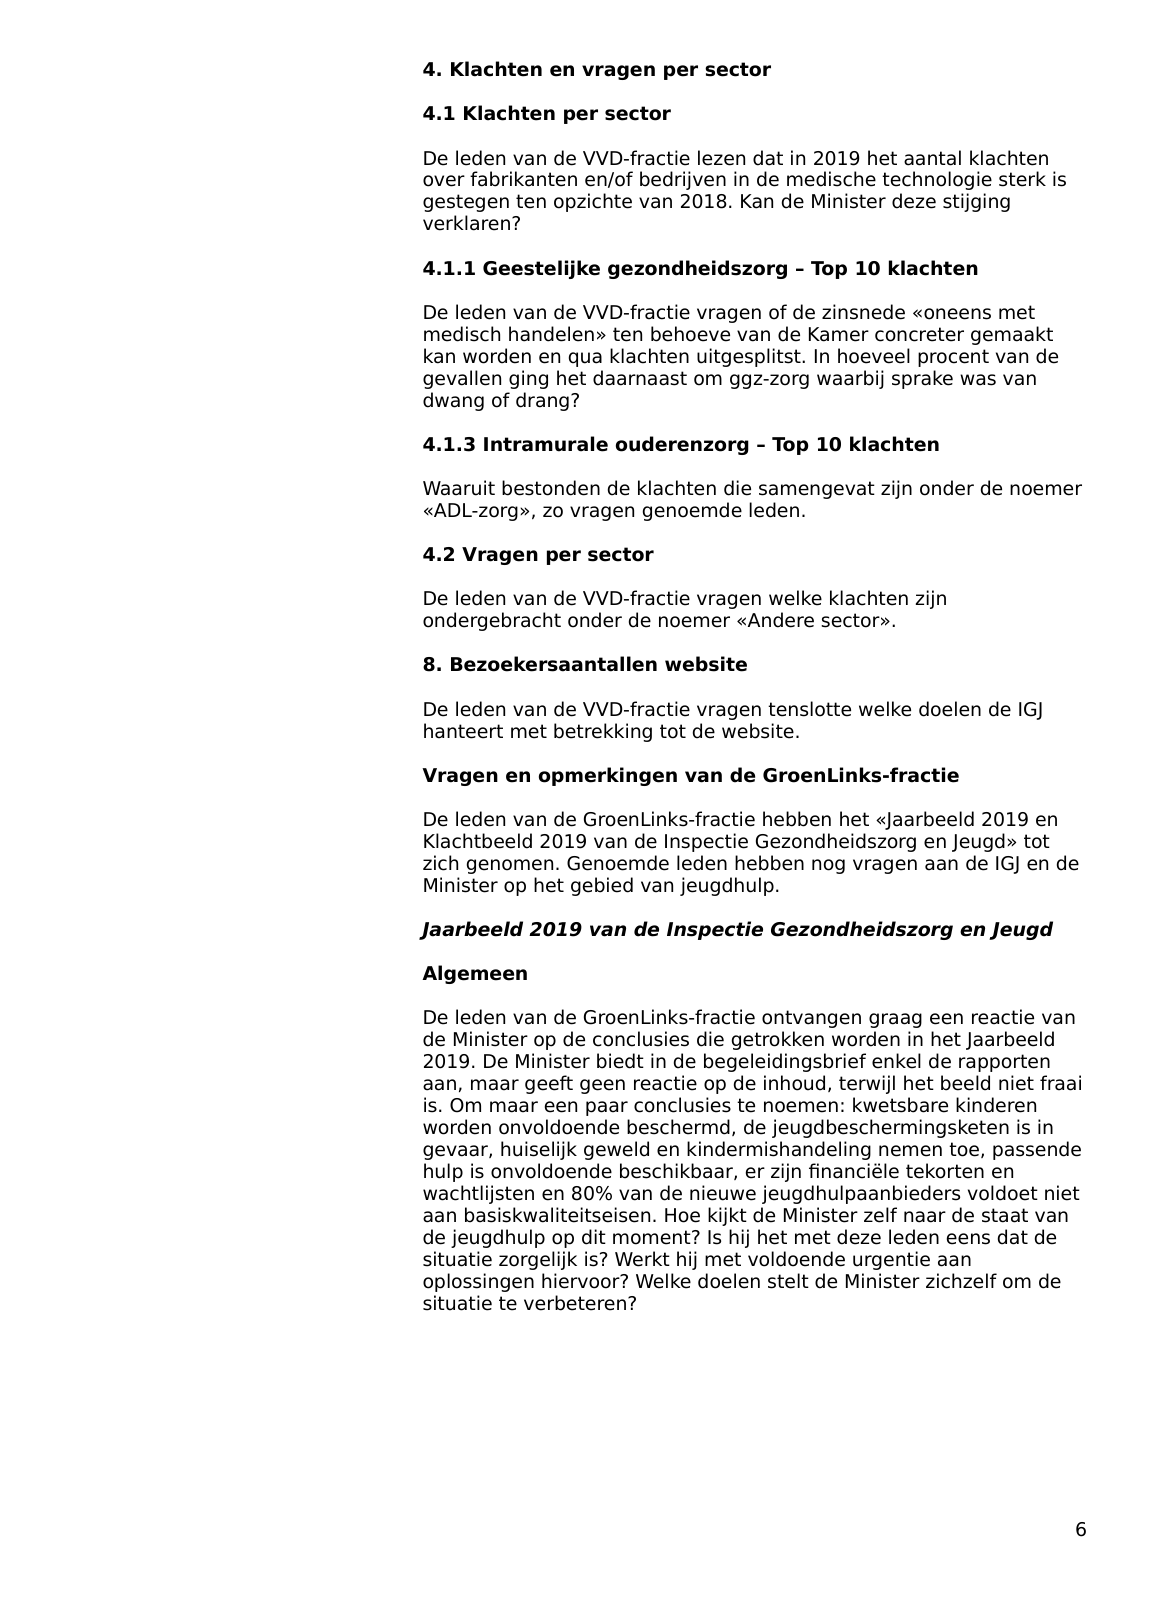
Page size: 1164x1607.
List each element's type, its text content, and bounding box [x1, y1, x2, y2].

text De leden van de VVD-fractie vragen welke klachten zijn ondergebracht onder de noemer «Andere sector». [422, 588, 1087, 632]
subtitle Jaarbeeld 2019 van de Inspectie Gezondheidszorg en Jeugd [422, 919, 1087, 941]
subtitle 4.1 Klachten per sector [422, 103, 1087, 125]
text De leden van de GroenLinks-fractie hebben het «Jaarbeeld 2019 en Klachtbeeld 2019 van de Inspectie Gezondheidszorg en Jeugd» tot zich genomen. Genoemde leden hebben nog vragen aan de IGJ en de Minister op het gebied van jeugdhulp. [422, 809, 1087, 897]
subtitle 4.1.1 Geestelijke gezondheidszorg – Top 10 klachten [422, 257, 1087, 279]
text De leden van de GroenLinks-fractie ontvangen graag een reactie van de Minister op de conclusies die getrokken worden in het Jaarbeeld 2019. De Minister biedt in de begeleidingsbrief enkel de rapporten aan, maar geeft geen reactie op de inhoud, terwijl het beeld niet fraai is. Om maar een paar conclusies te noemen: kwetsbare kinderen worden onvoldoende beschermd, de jeugdbeschermingsketen is in gevaar, huiselijk geweld en kindermishandeling nemen toe, passende hulp is onvoldoende beschikbaar, er zijn financiële tekorten en wachtlijsten en 80% van de nieuwe jeugdhulpaanbieders voldoet niet aan basiskwaliteitseisen. Hoe kijkt de Minister zelf naar de staat van de jeugdhulp op dit moment? Is hij het met deze leden eens dat de situatie zorgelijk is? Werkt hij met voldoende urgentie aan oplossingen hiervoor? Welke doelen stelt de Minister zichzelf om de situatie te verbeteren? [422, 1007, 1087, 1315]
text Waaruit bestonden de klachten die samengevat zijn onder de noemer «ADL-zorg», zo vragen genoemde leden. [422, 478, 1087, 522]
subtitle 4.1.3 Intramurale ouderenzorg – Top 10 klachten [422, 434, 1087, 456]
text De leden van de VVD-fractie vragen of de zinsnede «oneens met medisch handelen» ten behoeve van de Kamer concreter gemaakt kan worden en qua klachten uitgesplitst. In hoeveel procent van de gevallen ging het daarnaast om ggz-zorg waarbij sprake was van dwang of drang? [422, 302, 1087, 412]
subtitle 4.2 Vragen per sector [422, 544, 1087, 566]
subtitle 8. Bezoekersaantallen website [422, 654, 1087, 676]
text De leden van de VVD-fractie lezen dat in 2019 het aantal klachten over fabrikanten en/of bedrijven in de medische technologie sterk is gestegen ten opzichte van 2018. Kan de Minister deze stijging verklaren? [422, 147, 1087, 235]
text De leden van de VVD-fractie vragen tenslotte welke doelen de IGJ hanteert met betrekking tot de website. [422, 698, 1087, 742]
subtitle Algemeen [422, 963, 1087, 985]
subtitle Vragen en opmerkingen van de GroenLinks-fractie [422, 765, 1087, 787]
subtitle 4. Klachten en vragen per sector [422, 59, 1087, 81]
